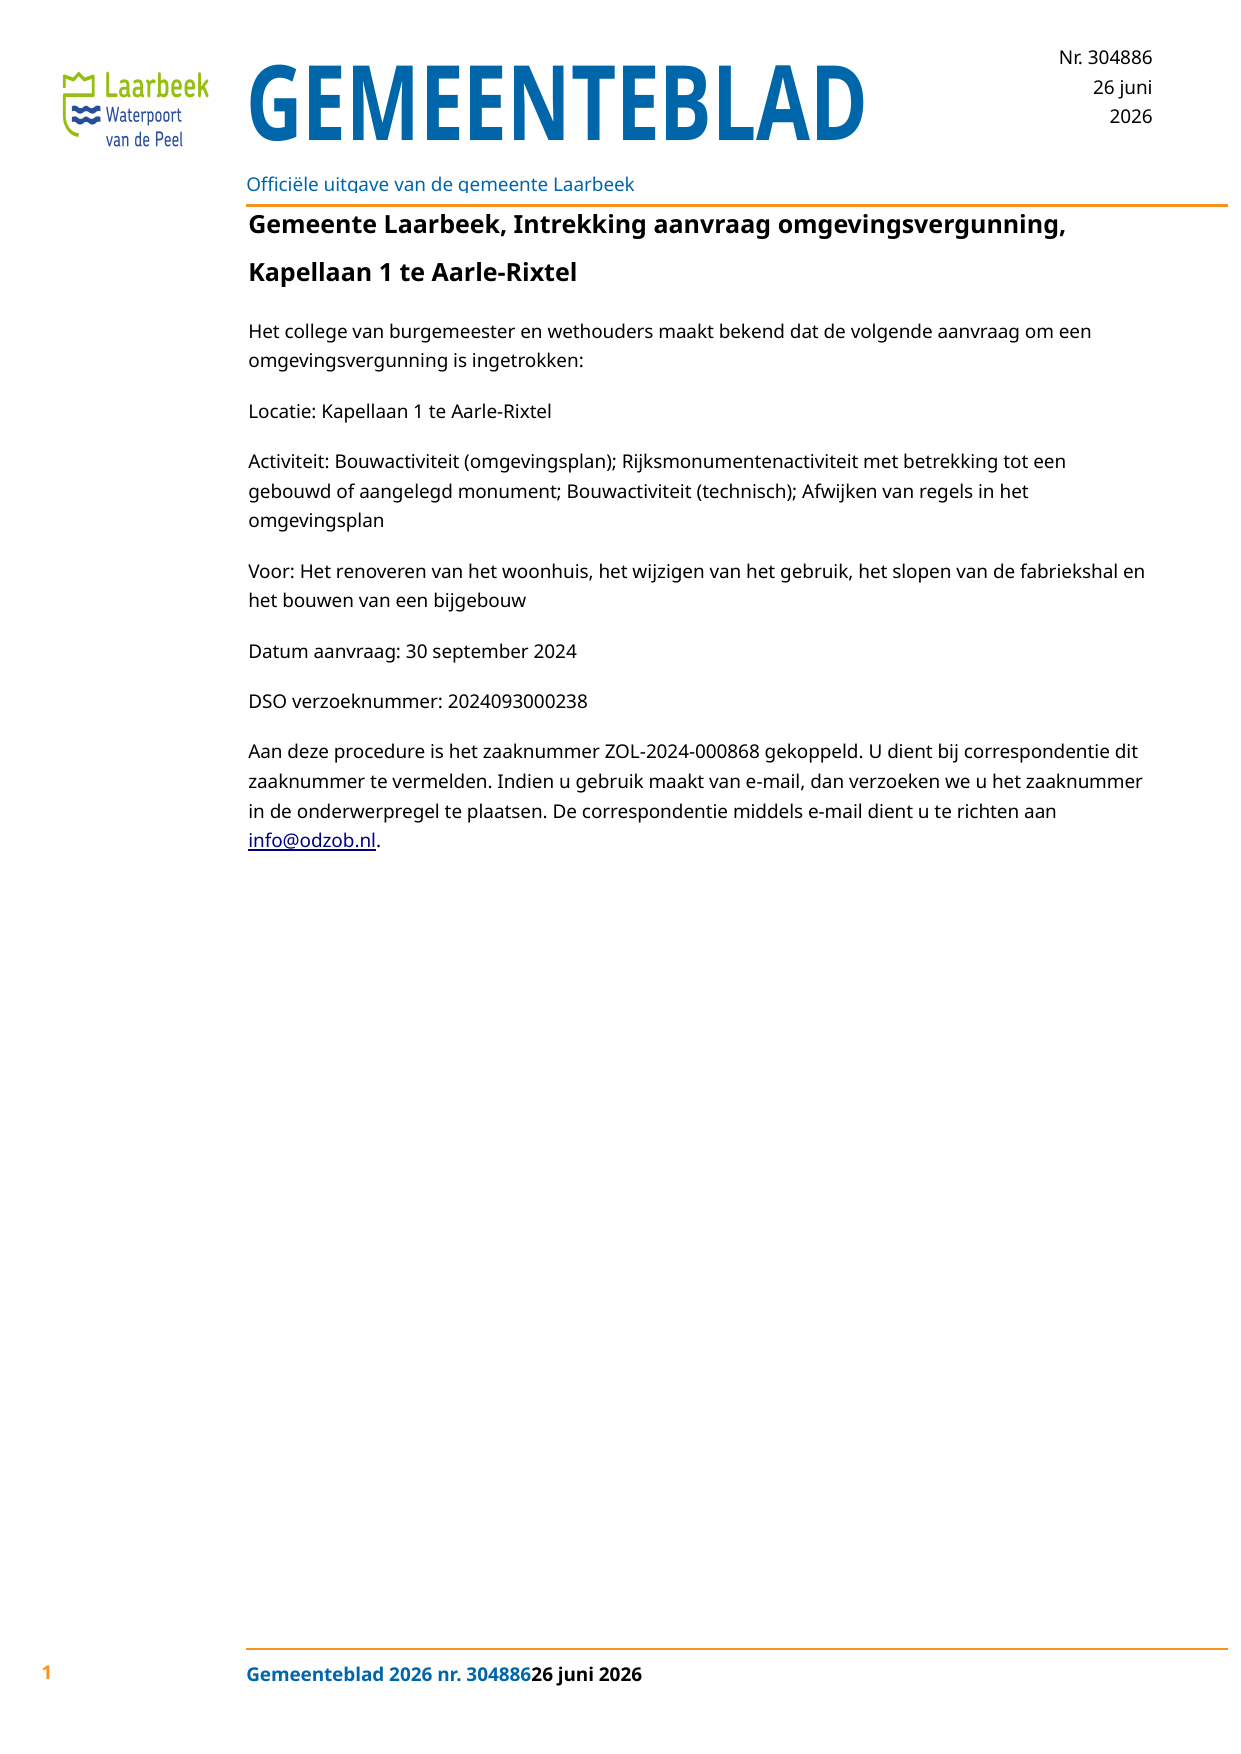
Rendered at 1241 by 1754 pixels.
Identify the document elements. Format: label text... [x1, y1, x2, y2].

text Gemeente Laarbeek, Intrekking aanvraag omgevingsvergunning, Kapellaan 1 te Aarle-Rixtel [248, 207, 1152, 288]
picture [41, 47, 231, 172]
text Locatie: Kapellaan 1 te Aarle-Rixtel [248, 398, 1152, 424]
text Activiteit: Bouwactiviteit (omgevingsplan); Rijksmonumentenactiviteit met betrekking tot een gebouwd of aangelegd monument; Bouwactiviteit (technisch); Afwijken van regels in het omgevingsplan [248, 448, 1152, 533]
text Datum aanvraag: 30 september 2024 [248, 638, 1152, 664]
text Het college van burgemeester en wethouders maakt bekend dat de volgende aanvraag om een omgevingsvergunning is ingetrokken: [248, 318, 1152, 373]
text Voor: Het renoveren van het woonhuis, het wijzigen van het gebruik, het slopen van de fabriekshal en het bouwen van een bijgebouw [248, 558, 1152, 613]
text Aan deze procedure is het zaaknummer ZOL-2024-000868 gekoppeld. U dient bij correspondentie dit zaaknummer te vermelden. Indien u gebruik maakt van e-mail, dan verzoeken we u het zaaknummer in de onderwerpregel te plaatsen. De correspondentie middels e-mail dient u te richten aan info@odzob.nl. [248, 739, 1152, 853]
text DSO verzoeknummer: 2024093000238 [248, 688, 1152, 714]
